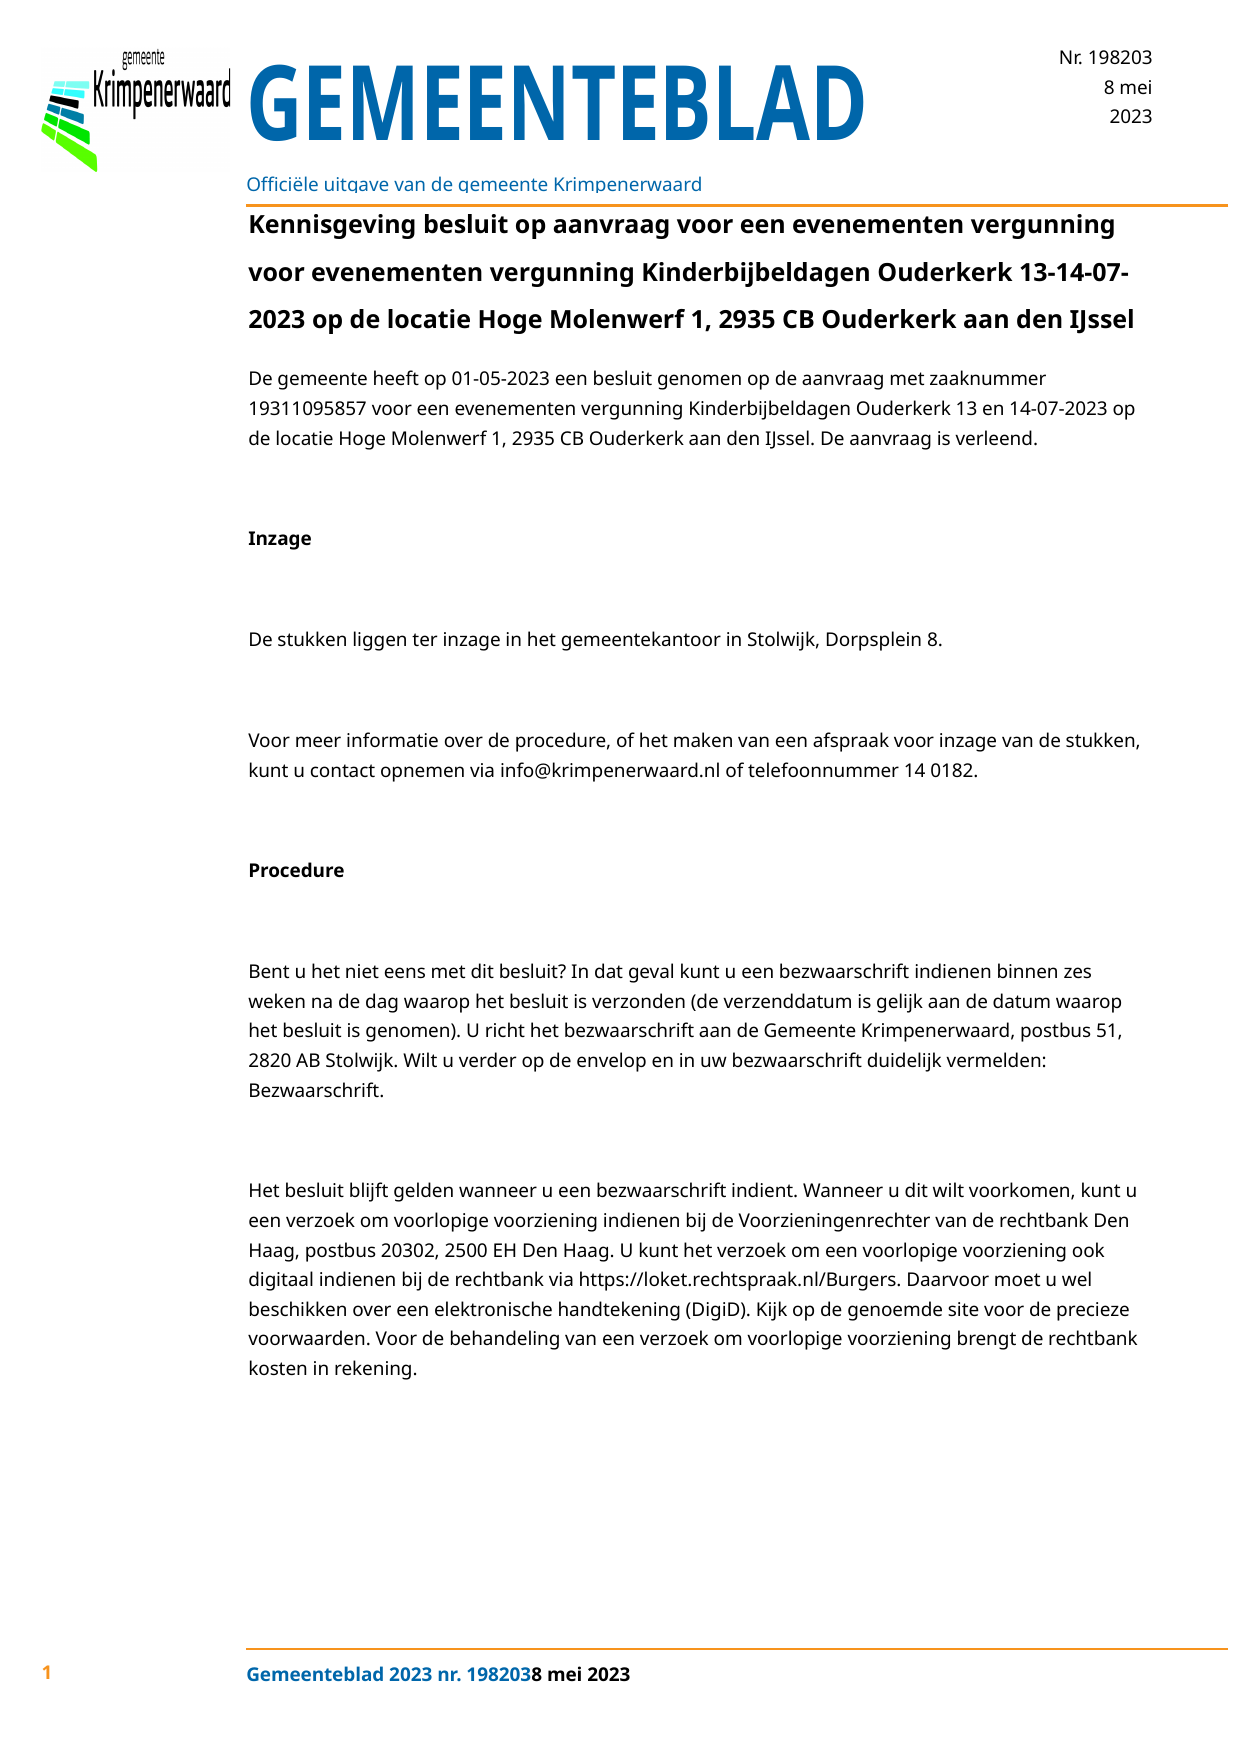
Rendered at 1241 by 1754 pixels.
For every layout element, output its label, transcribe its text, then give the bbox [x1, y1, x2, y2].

text De gemeente heeft op 01-05-2023 een besluit genomen op de aanvraag met zaaknummer 19311095857 voor een evenementen vergunning Kinderbijbeldagen Ouderkerk 13 en 14-07-2023 op de locatie Hoge Molenwerf 1, 2935 CB Ouderkerk aan den IJssel. De aanvraag is verleend. [248, 366, 1152, 450]
text Het besluit blijft gelden wanneer u een bezwaarschrift indient. Wanneer u dit wilt voorkomen, kunt u een verzoek om voorlopige voorziening indienen bij de Voorzieningenrechter van de rechtbank Den Haag, postbus 20302, 2500 EH Den Haag. U kunt het verzoek om een voorlopige voorziening ook digitaal indienen bij de rechtbank via https://loket.rechtspraak.nl/Burgers. Daarvoor moet u wel beschikken over een elektronische handtekening (DigiD). Kijk op de genoemde site voor de precieze voorwaarden. Voor de behandeling van een verzoek om voorlopige voorziening brengt de rechtbank kosten in rekening. [248, 1178, 1152, 1381]
text De stukken liggen ter inzage in het gemeentekantoor in Stolwijk, Dorpsplein 8. [248, 626, 1152, 652]
text Kennisgeving besluit op aanvraag voor een evenementen vergunning voor evenementen vergunning Kinderbijbeldagen Ouderkerk 13-14-07-2023 op de locatie Hoge Molenwerf 1, 2935 CB Ouderkerk aan den IJssel [248, 207, 1152, 336]
text Inzage [248, 526, 1152, 551]
text Voor meer informatie over de procedure, of het maken van een afspraak voor inzage van de stukken, kunt u contact opnemen via info@krimpenerwaard.nl of telefoonnummer 14 0182. [248, 727, 1152, 782]
picture [41, 47, 231, 172]
text Procedure [248, 858, 1152, 883]
text Bent u het niet eens met dit besluit? In dat geval kunt u een bezwaarschrift indienen binnen zes weken na de dag waarop het besluit is verzonden (de verzenddatum is gelijk aan de datum waarop het besluit is genomen). U richt het bezwaarschrift aan de Gemeente Krimpenerwaard, postbus 51, 2820 AB Stolwijk. Wilt u verder op de envelop en in uw bezwaarschrift duidelijk vermelden: Bezwaarschrift. [248, 958, 1152, 1102]
